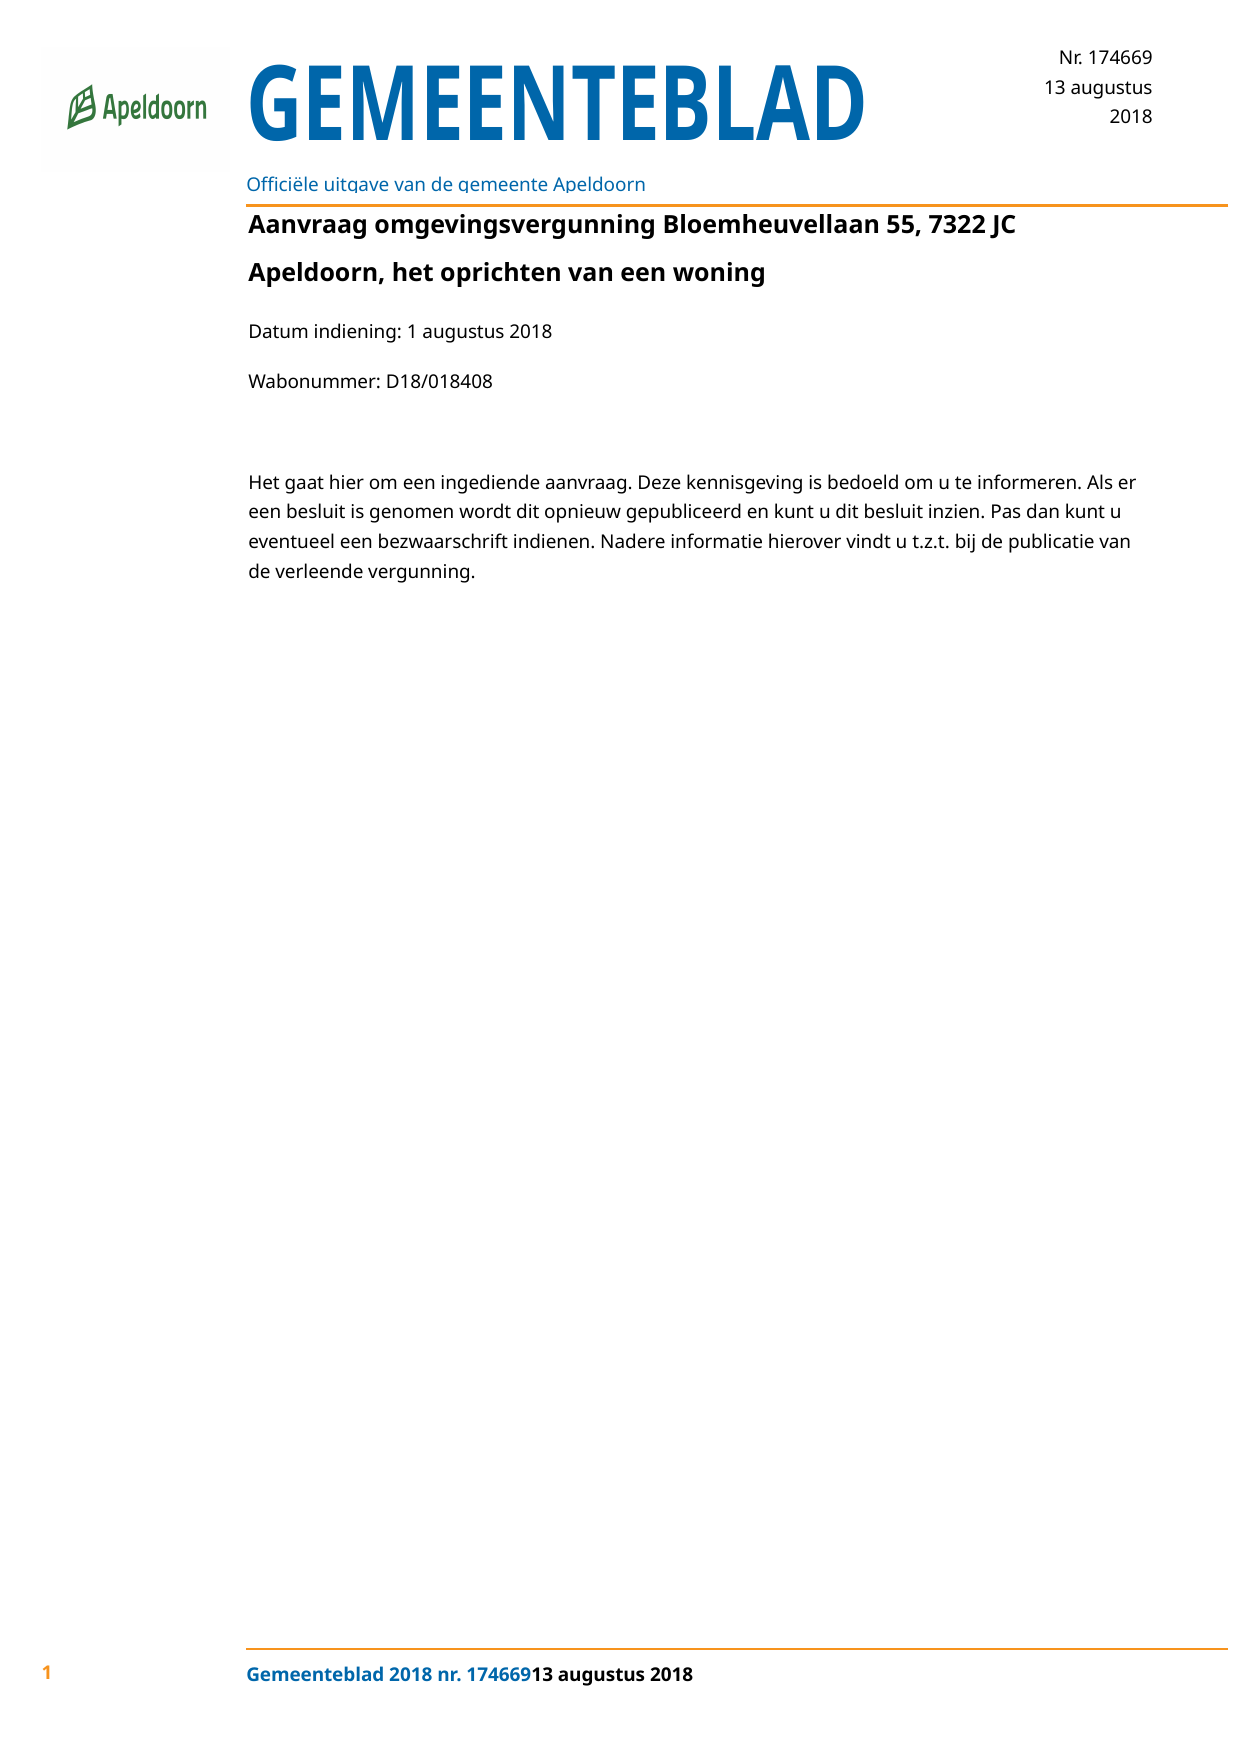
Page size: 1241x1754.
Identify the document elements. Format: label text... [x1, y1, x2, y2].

text Datum indiening: 1 augustus 2018 [248, 318, 1152, 344]
picture [41, 47, 231, 172]
text Wabonummer: D18/018408 [248, 368, 1152, 394]
text Het gaat hier om een ingediende aanvraag. Deze kennisgeving is bedoeld om u te informeren. Als er een besluit is genomen wordt dit opnieuw gepubliceerd en kunt u dit besluit inzien. Pas dan kunt u eventueel een bezwaarschrift indienen. Nadere informatie hierover vindt u t.z.t. bij de publicatie van de verleende vergunning. [248, 469, 1152, 584]
text Aanvraag omgevingsvergunning Bloemheuvellaan 55, 7322 JC Apeldoorn, het oprichten van een woning [248, 207, 1152, 288]
